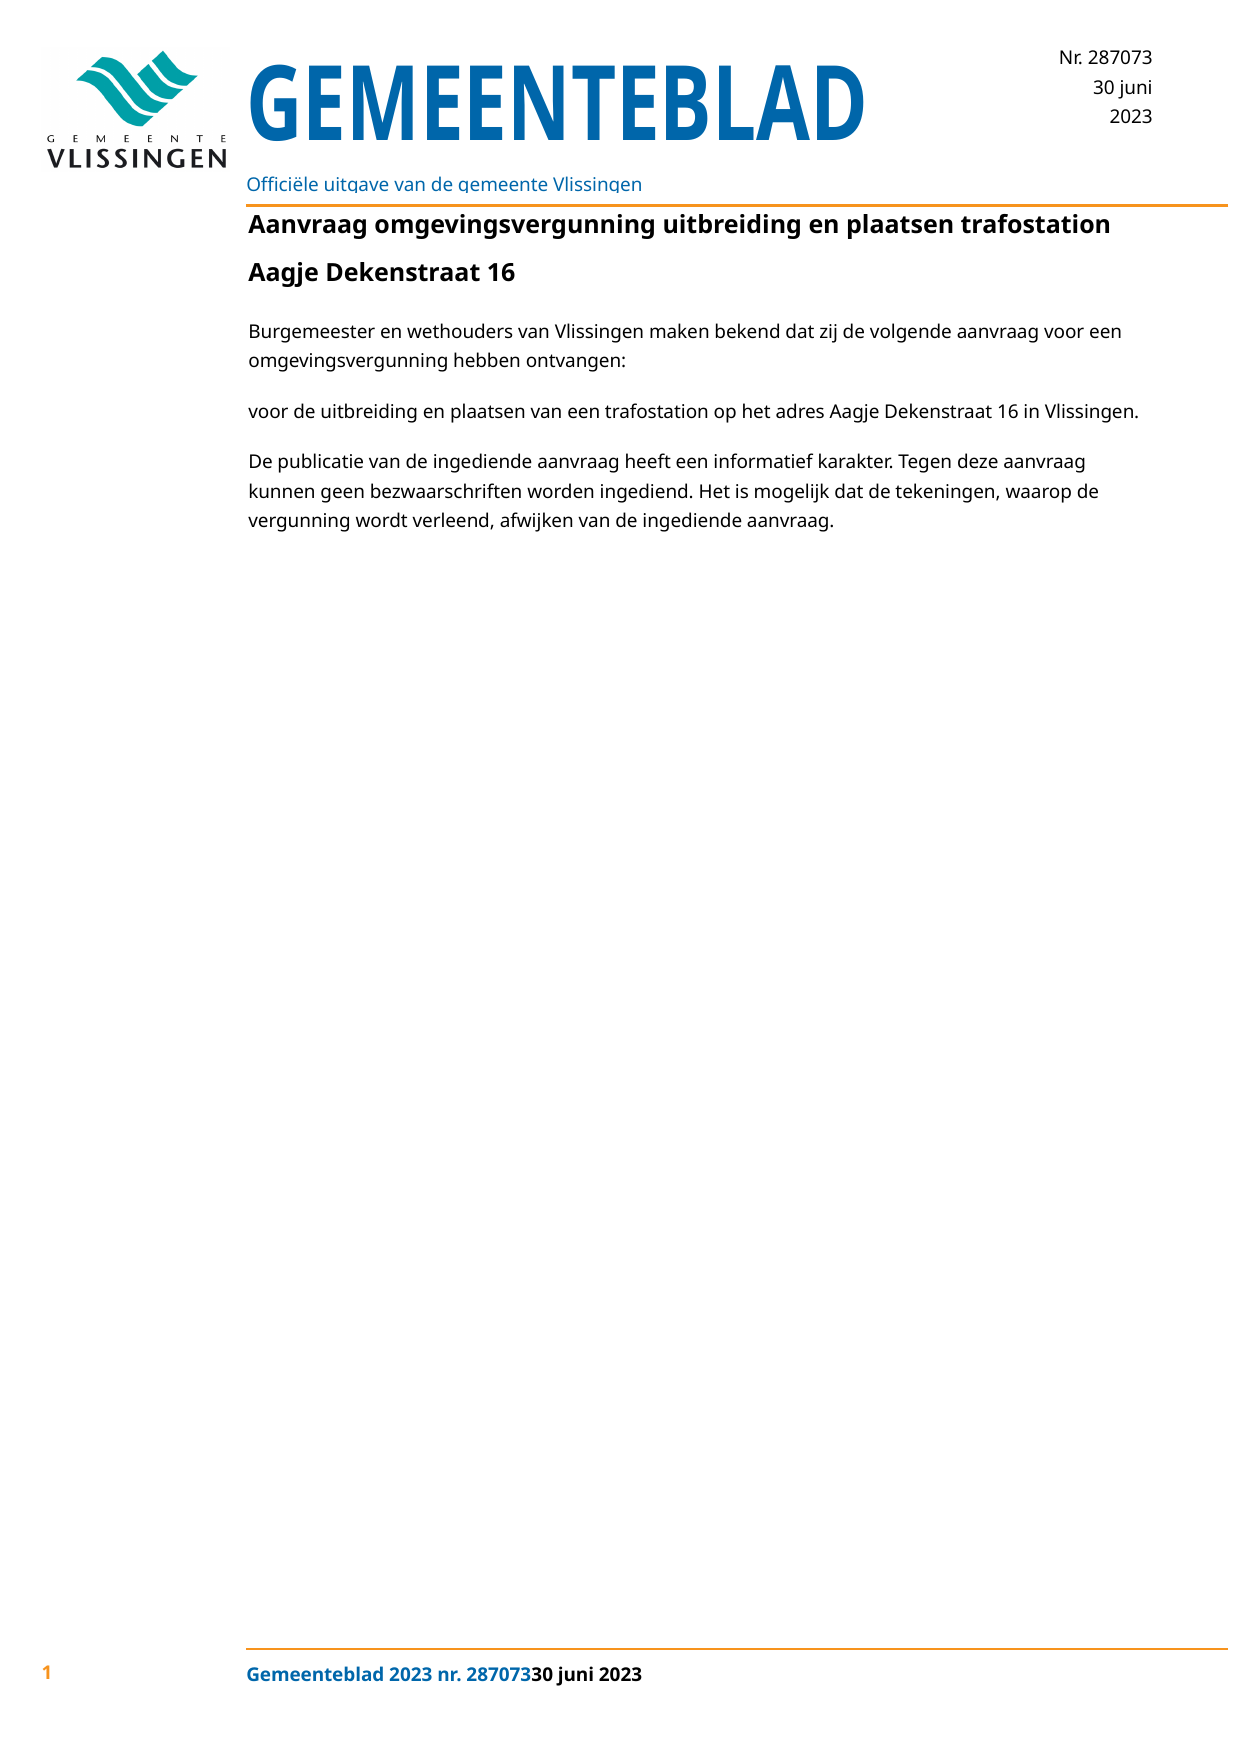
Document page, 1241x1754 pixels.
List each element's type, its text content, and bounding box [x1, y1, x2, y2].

text voor de uitbreiding en plaatsen van een trafostation op het adres Aagje Dekenstraat 16 in Vlissingen. [248, 398, 1152, 424]
text Burgemeester en wethouders van Vlissingen maken bekend dat zij de volgende aanvraag voor een omgevingsvergunning hebben ontvangen: [248, 318, 1152, 373]
text Aanvraag omgevingsvergunning uitbreiding en plaatsen trafostation Aagje Dekenstraat 16 [248, 207, 1152, 288]
picture [41, 47, 231, 172]
text De publicatie van de ingediende aanvraag heeft een informatief karakter. Tegen deze aanvraag kunnen geen bezwaarschriften worden ingediend. Het is mogelijk dat de tekeningen, waarop de vergunning wordt verleend, afwijken van de ingediende aanvraag. [248, 448, 1152, 533]
